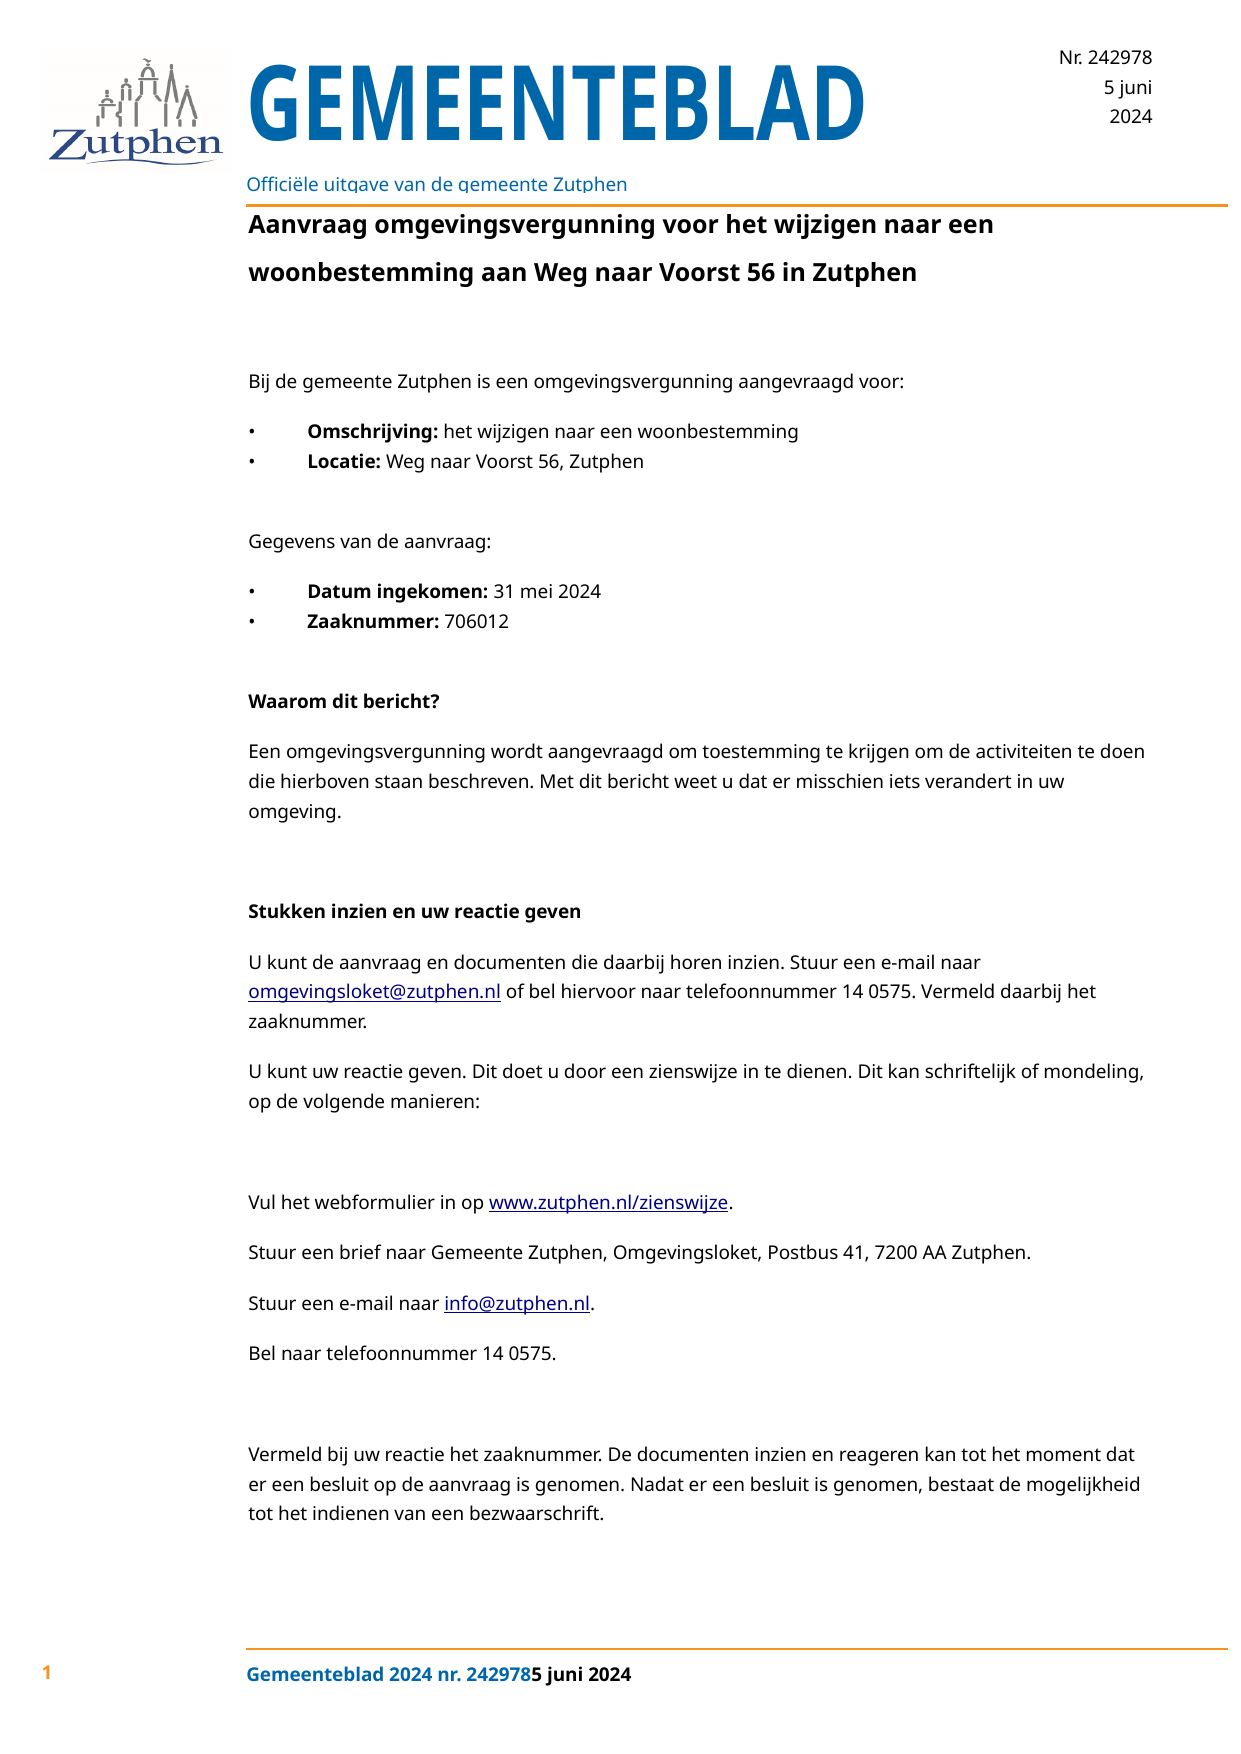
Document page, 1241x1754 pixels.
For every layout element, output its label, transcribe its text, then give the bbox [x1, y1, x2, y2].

text Vul het webformulier in op www.zutphen.nl/zienswijze. [248, 1189, 1152, 1215]
text U kunt de aanvraag en documenten die daarbij horen inzien. Stuur een e-mail naar omgevingsloket@zutphen.nl of bel hiervoor naar telefoonnummer 14 0575. Vermeld daarbij het zaaknummer. [248, 949, 1152, 1034]
text Bel naar telefoonnummer 14 0575. [248, 1340, 1152, 1366]
text Stuur een brief naar Gemeente Zutphen, Omgevingsloket, Postbus 41, 7200 AA Zutphen. [248, 1239, 1152, 1265]
list Zaaknummer: 706012 [248, 608, 1152, 634]
text Aanvraag omgevingsvergunning voor het wijzigen naar een woonbestemming aan Weg naar Voorst 56 in Zutphen [248, 207, 1152, 288]
text U kunt uw reactie geven. Dit doet u door een zienswijze in te dienen. Dit kan schriftelijk of mondeling, op de volgende manieren: [248, 1059, 1152, 1114]
text Vermeld bij uw reactie het zaaknummer. De documenten inzien en reageren kan tot het moment dat er een besluit op de aanvraag is genomen. Nadat er een besluit is genomen, bestaat de mogelijkheid tot het indienen van een bezwaarschrift. [248, 1441, 1152, 1526]
text Stuur een e-mail naar info@zutphen.nl. [248, 1290, 1152, 1316]
text Gegevens van de aanvraag: [248, 528, 1152, 554]
text Waarom dit bericht? [248, 688, 1152, 714]
list Locatie: Weg naar Voorst 56, Zutphen [248, 448, 1152, 474]
list Omschrijving: het wijzigen naar een woonbestemming [248, 419, 1152, 444]
list Datum ingekomen: 31 mei 2024 [248, 579, 1152, 604]
text Een omgevingsvergunning wordt aangevraagd om toestemming te krijgen om de activiteiten te doen die hierboven staan beschreven. Met dit bericht weet u dat er misschien iets verandert in uw omgeving. [248, 739, 1152, 824]
picture [41, 47, 231, 172]
text Stukken inzien en uw reactie geven [248, 899, 1152, 924]
text Bij de gemeente Zutphen is een omgevingsvergunning aangevraagd voor: [248, 368, 1152, 394]
